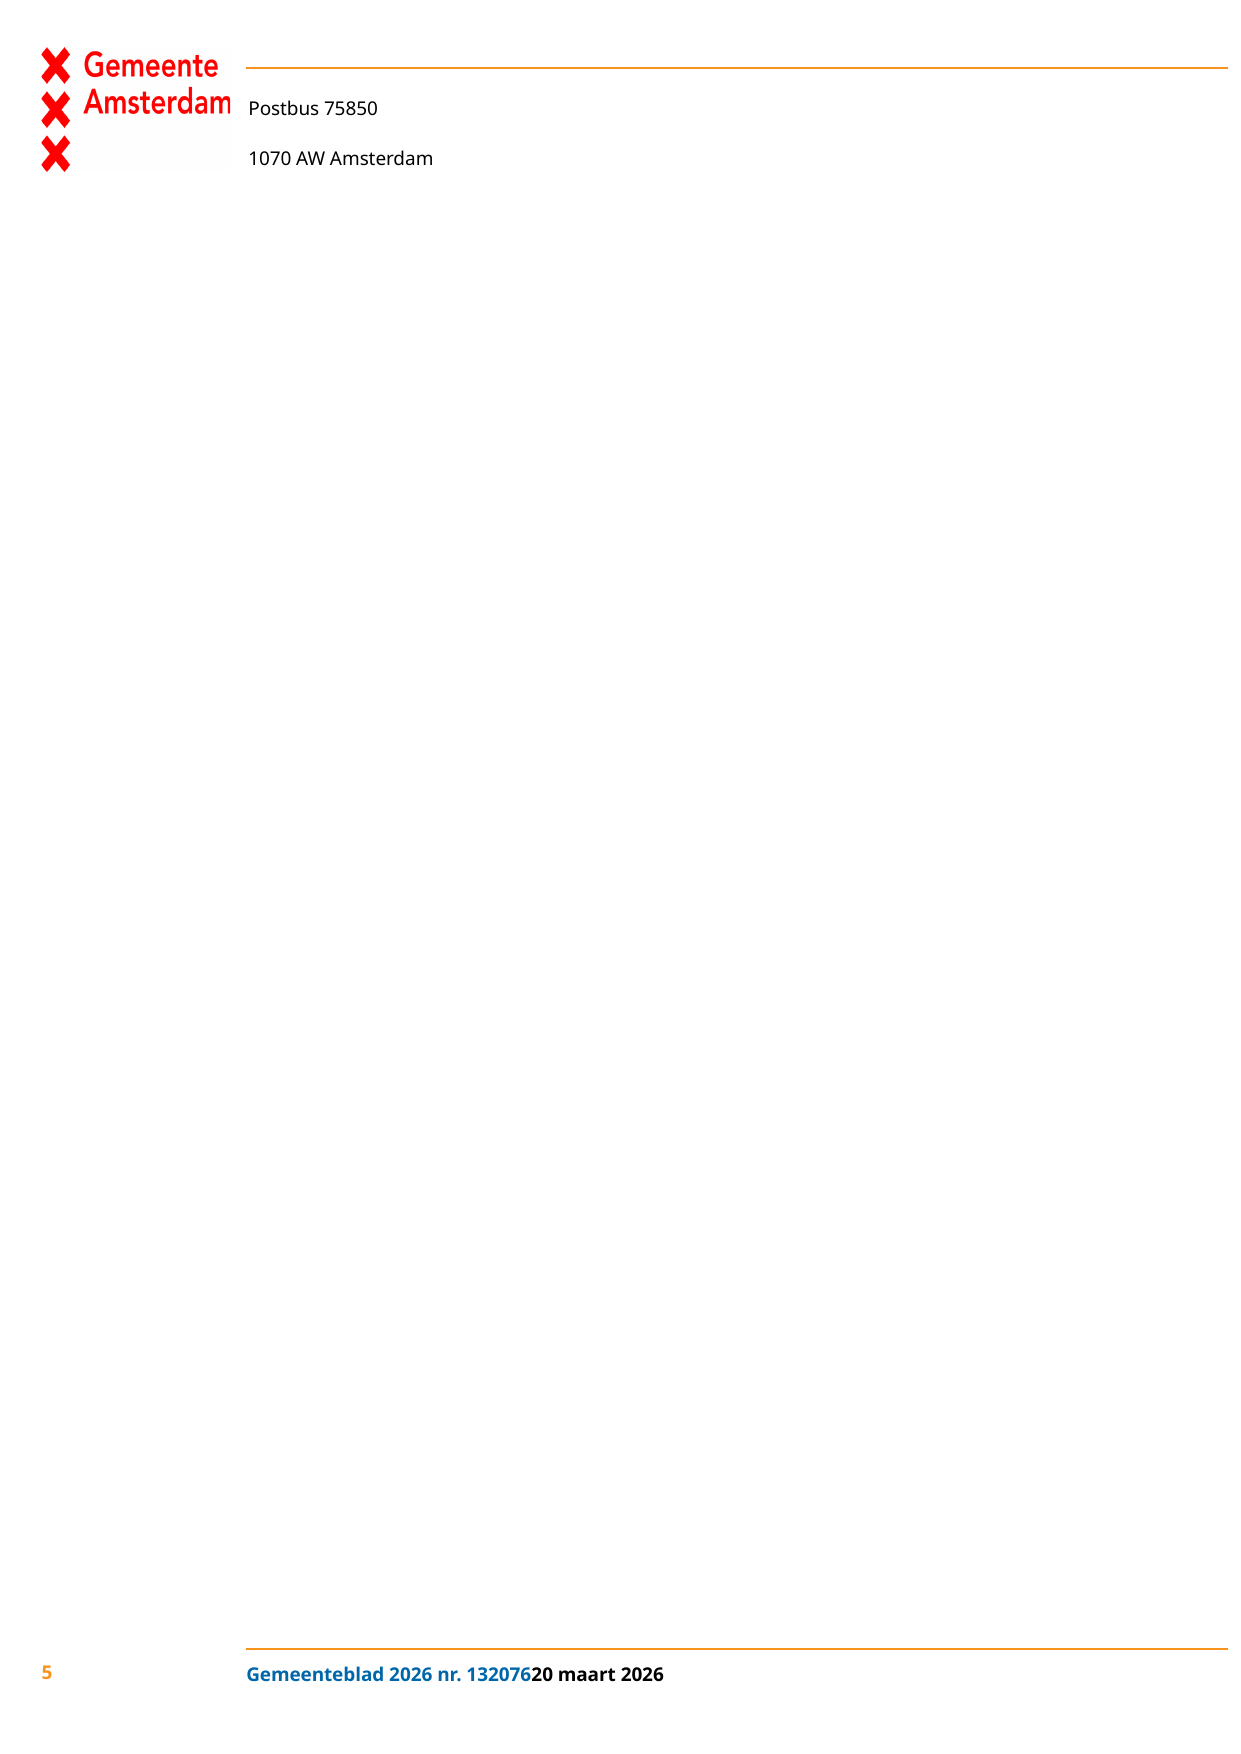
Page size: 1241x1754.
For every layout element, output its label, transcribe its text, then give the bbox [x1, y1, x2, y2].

text Postbus 75850 [248, 95, 1152, 121]
text 1070 AW Amsterdam [248, 145, 1152, 171]
picture [41, 47, 231, 172]
